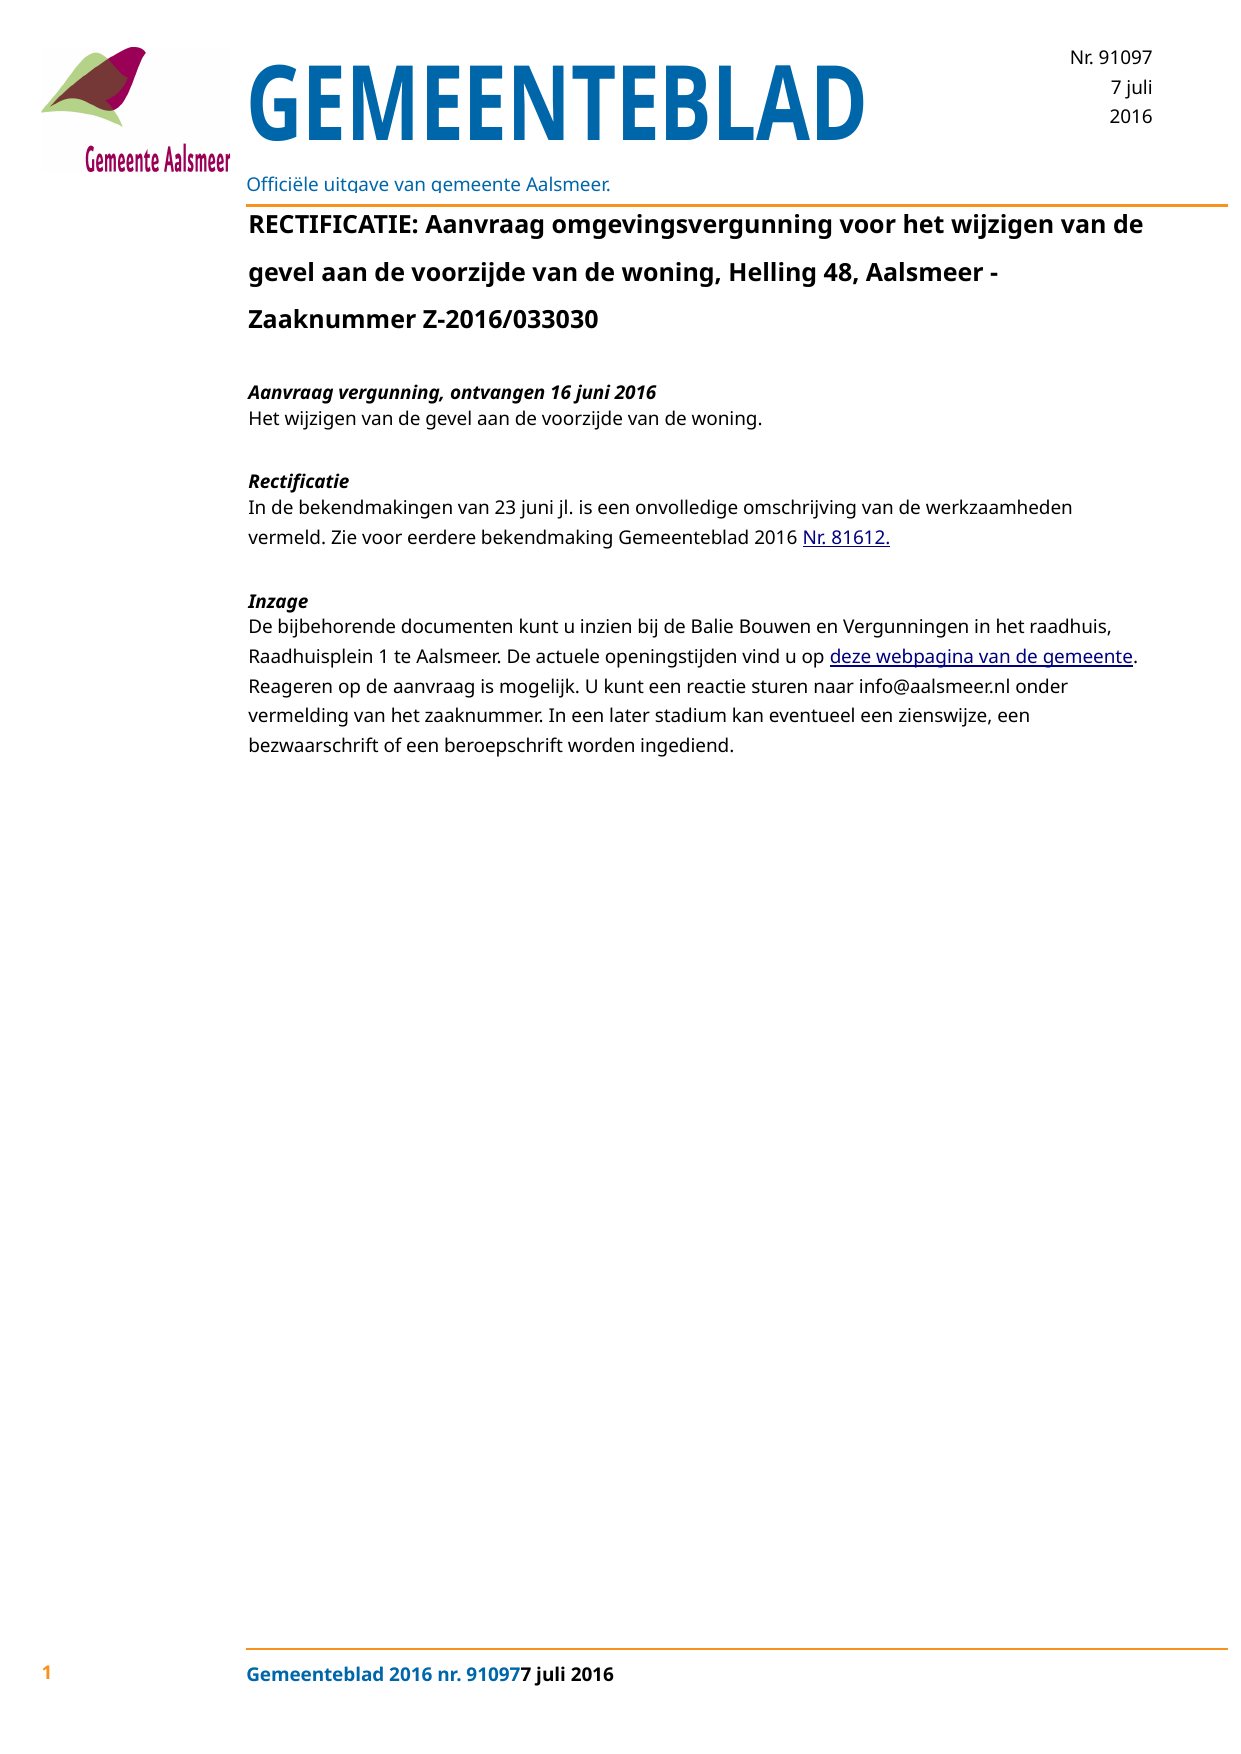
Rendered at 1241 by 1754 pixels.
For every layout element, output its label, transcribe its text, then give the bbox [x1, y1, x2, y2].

text Inzage [248, 588, 1152, 614]
text Het wijzigen van de gevel aan de voorzijde van de woning. [248, 405, 1152, 431]
text Aanvraag vergunning, ontvangen 16 juni 2016 [248, 379, 1152, 405]
text RECTIFICATIE: Aanvraag omgevingsvergunning voor het wijzigen van de gevel aan de voorzijde van de woning, Helling 48, Aalsmeer - Zaaknummer Z-2016/033030 [248, 207, 1152, 336]
text ​ [248, 872, 1152, 898]
picture [41, 47, 231, 172]
text De bijbehorende documenten kunt u inzien bij de Balie Bouwen en Vergunningen in het raadhuis, Raadhuisplein 1 te Aalsmeer. De actuele openingstijden vind u op deze webpagina van de gemeente. Reageren op de aanvraag is mogelijk. U kunt een reactie sturen naar info@aalsmeer.nl onder vermelding van het zaaknummer. In een later stadium kan eventueel een zienswijze, een bezwaarschrift of een beroepschrift worden ingediend. [248, 614, 1152, 758]
text In de bekendmakingen van 23 juni jl. is een onvolledige omschrijving van de werkzaamheden vermeld. Zie voor eerdere bekendmaking Gemeenteblad 2016 Nr. 81612. [248, 494, 1152, 550]
text Rectificatie [248, 469, 1152, 494]
